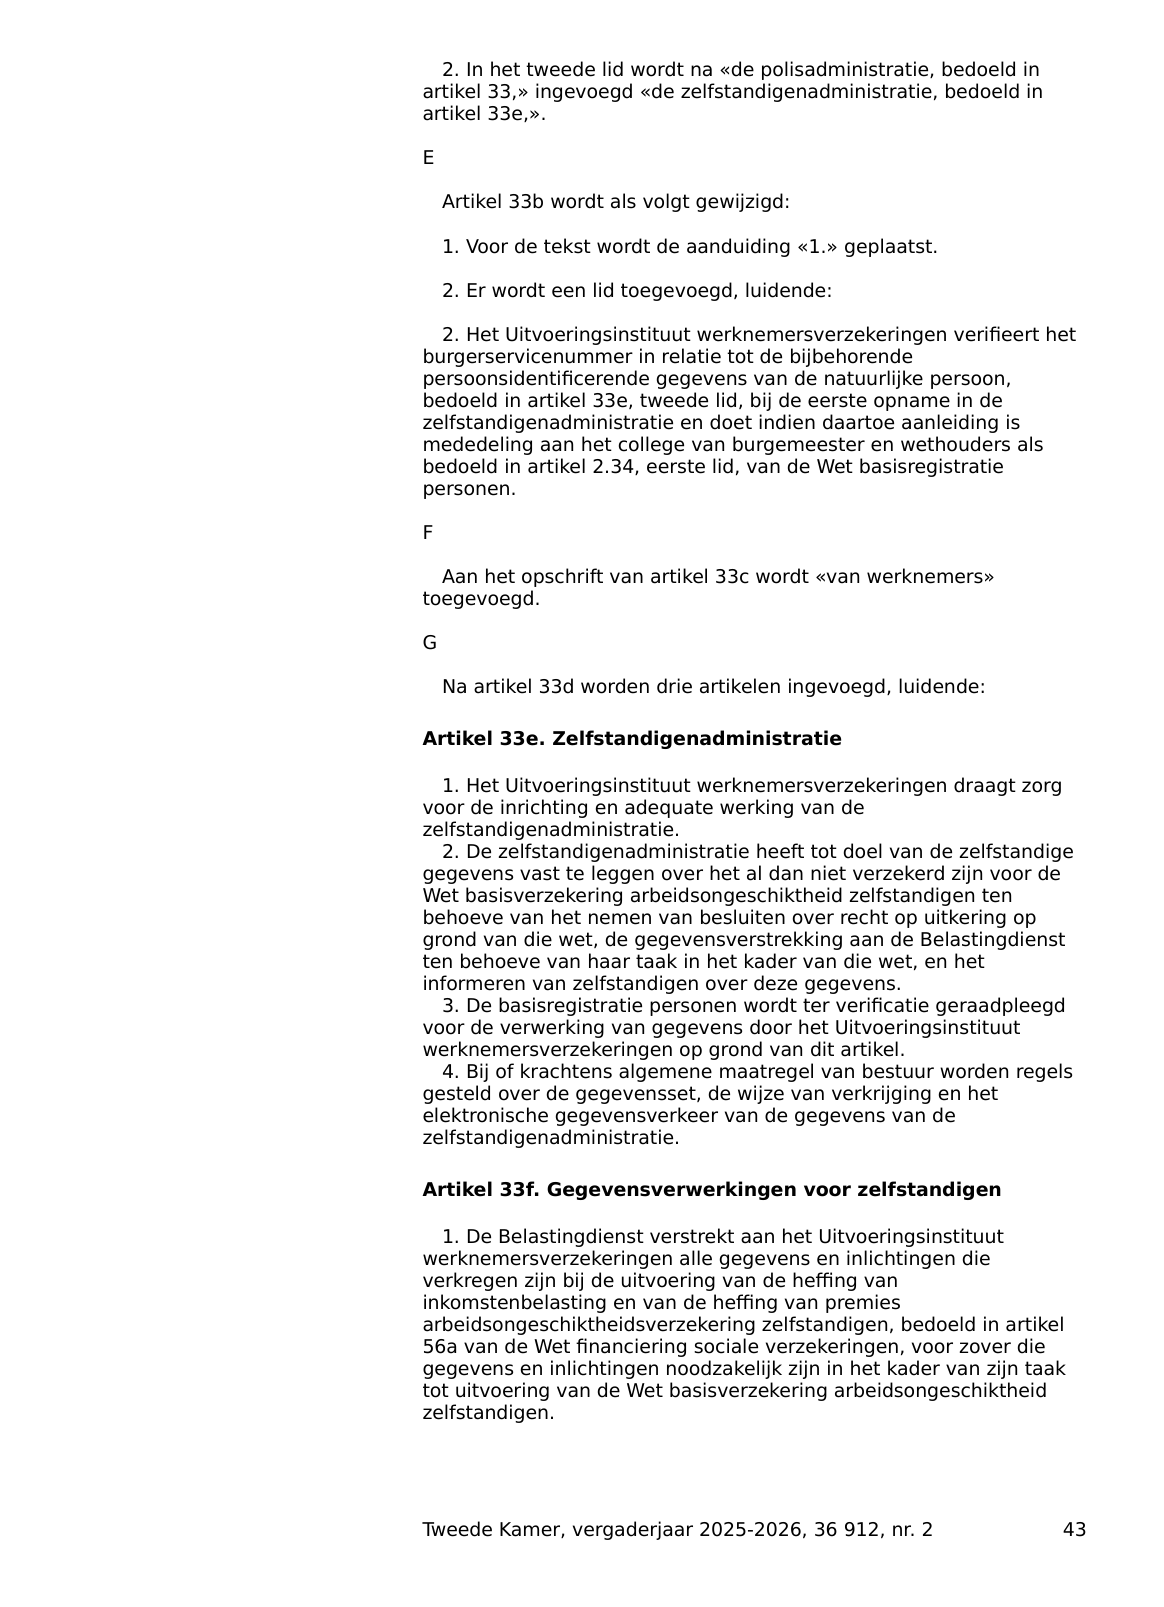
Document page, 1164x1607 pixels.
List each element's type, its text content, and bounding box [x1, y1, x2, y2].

text Na artikel 33d worden drie artikelen ingevoegd, luidende: [422, 676, 1087, 698]
text 2. Er wordt een lid toegevoegd, luidende: [422, 280, 1087, 302]
subtitle Artikel 33e. Zelfstandigenadministratie [422, 728, 1087, 750]
text F [422, 522, 1087, 544]
subtitle Artikel 33f. Gegevensverwerkingen voor zelfstandigen [422, 1179, 1087, 1201]
text 2. Het Uitvoeringsinstituut werknemersverzekeringen verifieert het burgerservicenummer in relatie tot de bijbehorende persoonsidentificerende gegevens van de natuurlijke persoon, bedoeld in artikel 33e, tweede lid, bij de eerste opname in de zelfstandigenadministratie en doet indien daartoe aanleiding is mededeling aan het college van burgemeester en wethouders als bedoeld in artikel 2.34, eerste lid, van de Wet basisregistratie personen. [422, 324, 1087, 500]
text 3. De basisregistratie personen wordt ter verificatie geraadpleegd voor de verwerking van gegevens door het Uitvoeringsinstituut werknemersverzekeringen op grond van dit artikel. [422, 995, 1087, 1061]
text Artikel 33b wordt als volgt gewijzigd: [422, 191, 1087, 213]
text Aan het opschrift van artikel 33c wordt «van werknemers» toegevoegd. [422, 566, 1087, 610]
text 2. De zelfstandigenadministratie heeft tot doel van de zelfstandige gegevens vast te leggen over het al dan niet verzekerd zijn voor de Wet basisverzekering arbeidsongeschiktheid zelfstandigen ten behoeve van het nemen van besluiten over recht op uitkering op grond van die wet, de gegevensverstrekking aan de Belastingdienst ten behoeve van haar taak in het kader van die wet, en het informeren van zelfstandigen over deze gegevens. [422, 841, 1087, 995]
text G [422, 632, 1087, 654]
text 1. Het Uitvoeringsinstituut werknemersverzekeringen draagt zorg voor de inrichting en adequate werking van de zelfstandigenadministratie. [422, 775, 1087, 841]
text E [422, 147, 1087, 169]
text 1. De Belastingdienst verstrekt aan het Uitvoeringsinstituut werknemersverzekeringen alle gegevens en inlichtingen die verkregen zijn bij de uitvoering van de heffing van inkomstenbelasting en van de heffing van premies arbeidsongeschiktheidsverzekering zelfstandigen, bedoeld in artikel 56a van de Wet financiering sociale verzekeringen, voor zover die gegevens en inlichtingen noodzakelijk zijn in het kader van zijn taak tot uitvoering van de Wet basisverzekering arbeidsongeschiktheid zelfstandigen. [422, 1226, 1087, 1424]
text 2. In het tweede lid wordt na «de polisadministratie, bedoeld in artikel 33,» ingevoegd «de zelfstandigenadministratie, bedoeld in artikel 33e,». [422, 59, 1087, 125]
text 1. Voor de tekst wordt de aanduiding «1.» geplaatst. [422, 236, 1087, 257]
text 4. Bij of krachtens algemene maatregel van bestuur worden regels gesteld over de gegevensset, de wijze van verkrijging en het elektronische gegevensverkeer van de gegevens van de zelfstandigenadministratie. [422, 1061, 1087, 1149]
